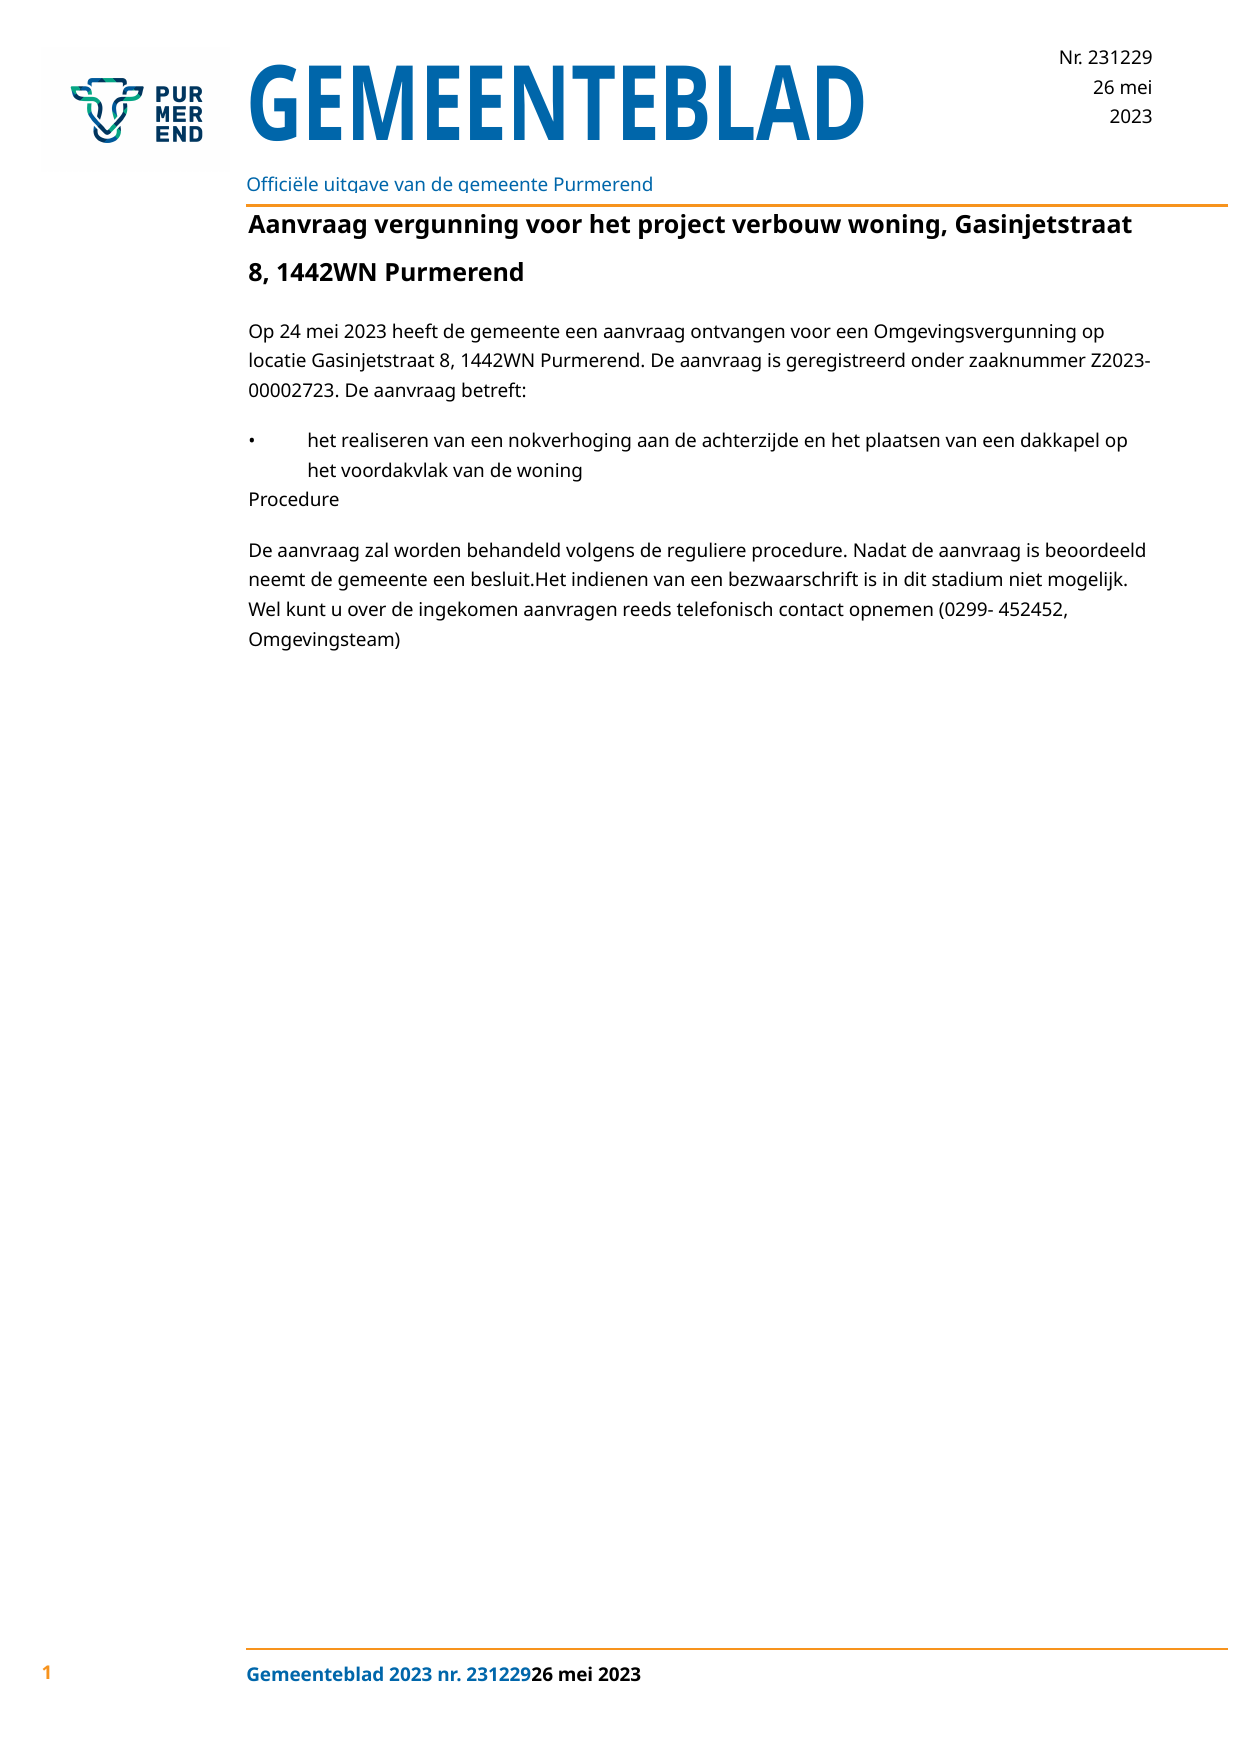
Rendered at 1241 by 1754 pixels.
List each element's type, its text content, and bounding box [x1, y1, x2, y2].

list het realiseren van een nokverhoging aan de achterzijde en het plaatsen van een dakkapel op het voordakvlak van de woning [248, 427, 1152, 483]
picture [41, 47, 231, 172]
text Procedure [248, 487, 1152, 512]
text De aanvraag zal worden behandeld volgens de reguliere procedure. Nadat de aanvraag is beoordeeld neemt de gemeente een besluit.Het indienen van een bezwaarschrift is in dit stadium niet mogelijk. Wel kunt u over de ingekomen aanvragen reeds telefonisch contact opnemen (0299- 452452, Omgevingsteam) [248, 537, 1152, 652]
text Aanvraag vergunning voor het project verbouw woning, Gasinjetstraat 8, 1442WN Purmerend [248, 207, 1152, 288]
text Op 24 mei 2023 heeft de gemeente een aanvraag ontvangen voor een Omgevingsvergunning op locatie Gasinjetstraat 8, 1442WN Purmerend. De aanvraag is geregistreerd onder zaaknummer Z2023-00002723. De aanvraag betreft: [248, 318, 1152, 403]
